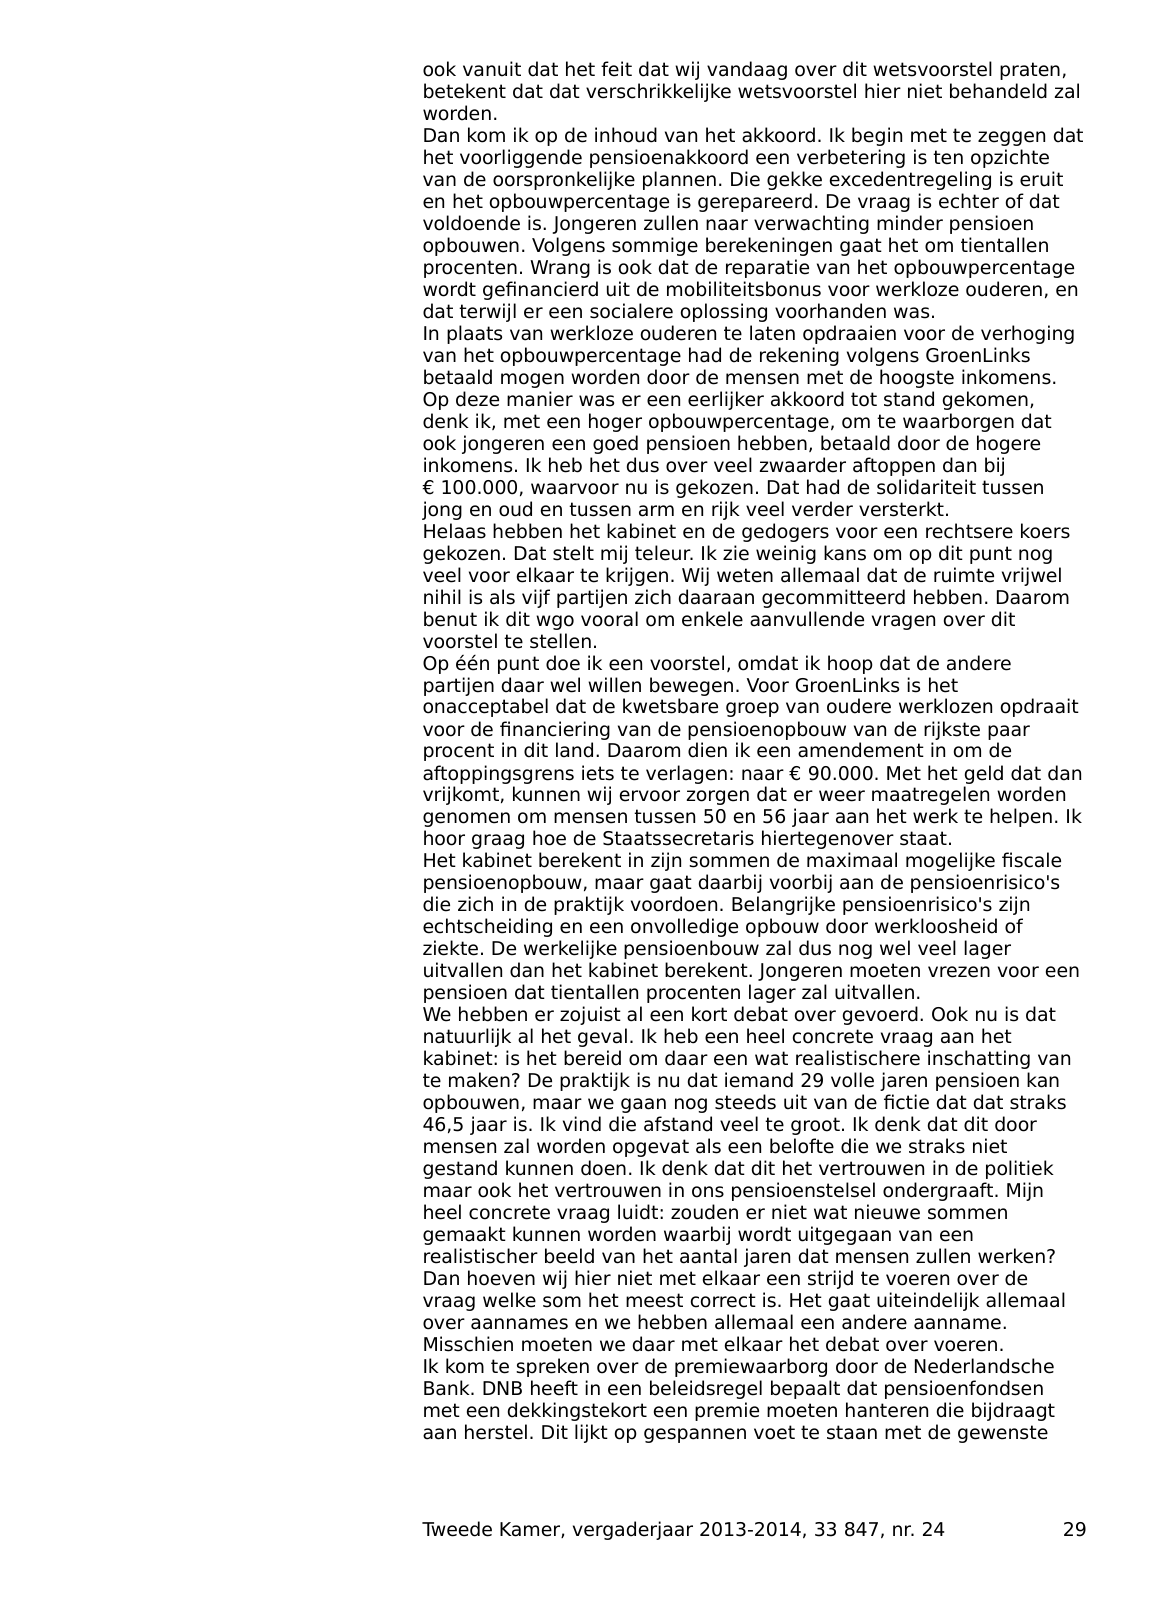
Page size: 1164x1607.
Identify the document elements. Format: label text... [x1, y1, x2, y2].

text Op één punt doe ik een voorstel, omdat ik hoop dat de andere partijen daar wel willen bewegen. Voor GroenLinks is het onacceptabel dat de kwetsbare groep van oudere werklozen opdraait voor de financiering van de pensioenopbouw van de rijkste paar procent in dit land. Daarom dien ik een amendement in om de aftoppingsgrens iets te verlagen: naar € 90.000. Met het geld dat dan vrijkomt, kunnen wij ervoor zorgen dat er weer maatregelen worden genomen om mensen tussen 50 en 56 jaar aan het werk te helpen. Ik hoor graag hoe de Staatssecretaris hiertegenover staat. [422, 652, 1087, 850]
text Helaas hebben het kabinet en de gedogers voor een rechtsere koers gekozen. Dat stelt mij teleur. Ik zie weinig kans om op dit punt nog veel voor elkaar te krijgen. Wij weten allemaal dat de ruimte vrijwel nihil is als vijf partijen zich daaraan gecommitteerd hebben. Daarom benut ik dit wgo vooral om enkele aanvullende vragen over dit voorstel te stellen. [422, 521, 1087, 652]
text In plaats van werkloze ouderen te laten opdraaien voor de verhoging van het opbouwpercentage had de rekening volgens GroenLinks betaald mogen worden door de mensen met de hoogste inkomens. Op deze manier was er een eerlijker akkoord tot stand gekomen, denk ik, met een hoger opbouwpercentage, om te waarborgen dat ook jongeren een goed pensioen hebben, betaald door de hogere inkomens. Ik heb het dus over veel zwaarder aftoppen dan bij € 100.000, waarvoor nu is gekozen. Dat had de solidariteit tussen jong en oud en tussen arm en rijk veel verder versterkt. [422, 323, 1087, 521]
text Ik kom te spreken over de premiewaarborg door de Nederlandsche Bank. DNB heeft in een beleidsregel bepaalt dat pensioenfondsen met een dekkingstekort een premie moeten hanteren die bijdraagt aan herstel. Dit lijkt op gespannen voet te staan met de gewenste [422, 1356, 1087, 1444]
text Het kabinet berekent in zijn sommen de maximaal mogelijke fiscale pensioenopbouw, maar gaat daarbij voorbij aan de pensioenrisico's die zich in de praktijk voordoen. Belangrijke pensioenrisico's zijn echtscheiding en een onvolledige opbouw door werkloosheid of ziekte. De werkelijke pensioenbouw zal dus nog wel veel lager uitvallen dan het kabinet berekent. Jongeren moeten vrezen voor een pensioen dat tientallen procenten lager zal uitvallen. [422, 850, 1087, 1004]
text Dan kom ik op de inhoud van het akkoord. Ik begin met te zeggen dat het voorliggende pensioenakkoord een verbetering is ten opzichte van de oorspronkelijke plannen. Die gekke excedentregeling is eruit en het opbouwpercentage is gerepareerd. De vraag is echter of dat voldoende is. Jongeren zullen naar verwachting minder pensioen opbouwen. Volgens sommige berekeningen gaat het om tientallen procenten. Wrang is ook dat de reparatie van het opbouwpercentage wordt gefinancierd uit de mobiliteitsbonus voor werkloze ouderen, en dat terwijl er een socialere oplossing voorhanden was. [422, 125, 1087, 323]
text ook vanuit dat het feit dat wij vandaag over dit wetsvoorstel praten, betekent dat dat verschrikkelijke wetsvoorstel hier niet behandeld zal worden. [422, 59, 1087, 125]
text We hebben er zojuist al een kort debat over gevoerd. Ook nu is dat natuurlijk al het geval. Ik heb een heel concrete vraag aan het kabinet: is het bereid om daar een wat realistischere inschatting van te maken? De praktijk is nu dat iemand 29 volle jaren pensioen kan opbouwen, maar we gaan nog steeds uit van de fictie dat dat straks 46,5 jaar is. Ik vind die afstand veel te groot. Ik denk dat dit door mensen zal worden opgevat als een belofte die we straks niet gestand kunnen doen. Ik denk dat dit het vertrouwen in de politiek maar ook het vertrouwen in ons pensioenstelsel ondergraaft. Mijn heel concrete vraag luidt: zouden er niet wat nieuwe sommen gemaakt kunnen worden waarbij wordt uitgegaan van een realistischer beeld van het aantal jaren dat mensen zullen werken? Dan hoeven wij hier niet met elkaar een strijd te voeren over de vraag welke som het meest correct is. Het gaat uiteindelijk allemaal over aannames en we hebben allemaal een andere aanname. Misschien moeten we daar met elkaar het debat over voeren. [422, 1004, 1087, 1356]
